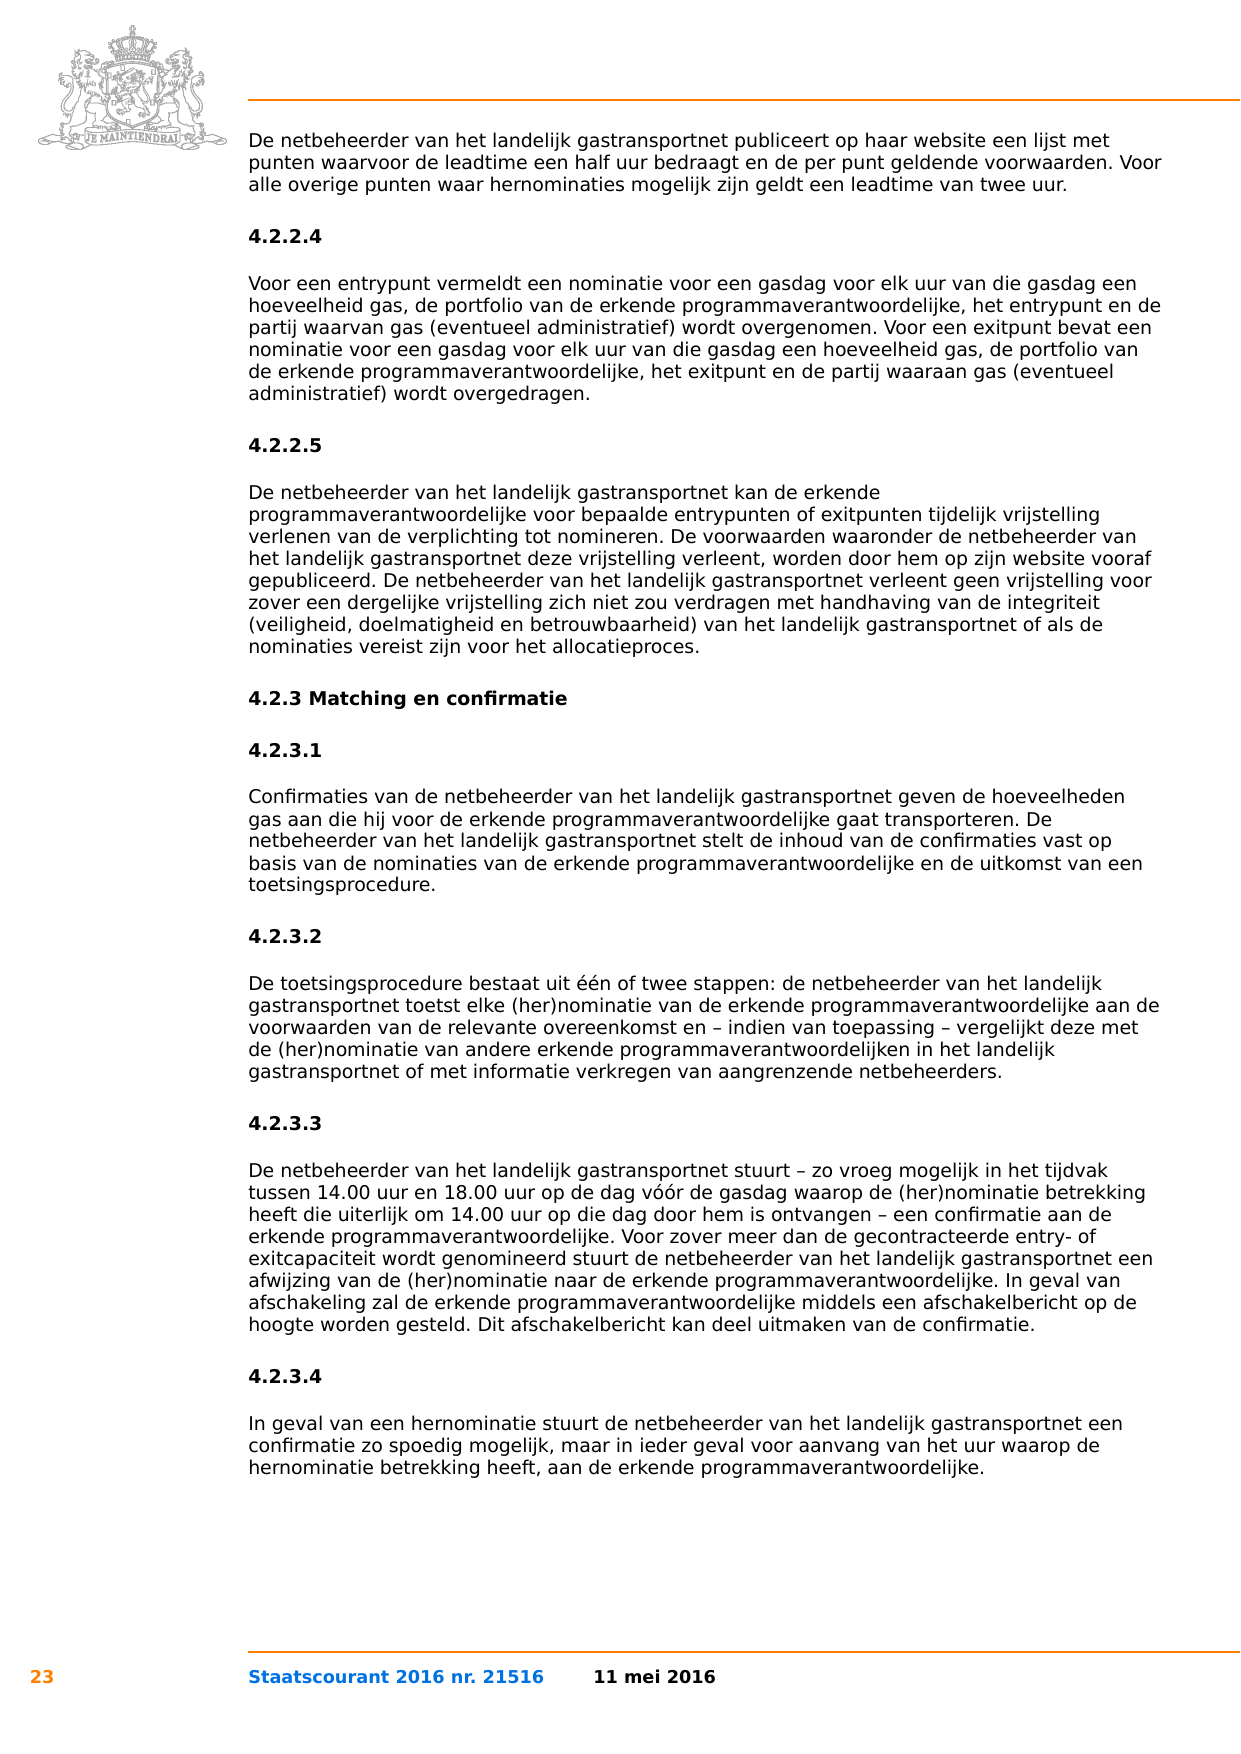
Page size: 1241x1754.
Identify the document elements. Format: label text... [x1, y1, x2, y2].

subtitle 4.2.2.4 [248, 226, 1163, 248]
text De netbeheerder van het landelijk gastransportnet stuurt – zo vroeg mogelijk in het tijdvak tussen 14.00 uur en 18.00 uur op de dag vóór de gasdag waarop de (her)nominatie betrekking heeft die uiterlijk om 14.00 uur op die dag door hem is ontvangen – een confirmatie aan de erkende programmaverantwoordelijke. Voor zover meer dan de gecontracteerde entry- of exitcapaciteit wordt genomineerd stuurt de netbeheerder van het landelijk gastransportnet een afwijzing van de (her)nominatie naar de erkende programmaverantwoordelijke. In geval van afschakeling zal de erkende programmaverantwoordelijke middels een afschakelbericht op de hoogte worden gesteld. Dit afschakelbericht kan deel uitmaken van de confirmatie. [248, 1160, 1163, 1336]
subtitle 4.2.3.1 [248, 739, 1163, 761]
text De toetsingsprocedure bestaat uit één of twee stappen: de netbeheerder van het landelijk gastransportnet toetst elke (her)nominatie van de erkende programmaverantwoordelijke aan de voorwaarden van de relevante overeenkomst en – indien van toepassing – vergelijkt deze met de (her)nominatie van andere erkende programmaverantwoordelijken in het landelijk gastransportnet of met informatie verkregen van aangrenzende netbeheerders. [248, 973, 1163, 1083]
subtitle 4.2.3.2 [248, 926, 1163, 948]
text De netbeheerder van het landelijk gastransportnet kan de erkende programmaverantwoordelijke voor bepaalde entrypunten of exitpunten tijdelijk vrijstelling verlenen van de verplichting tot nomineren. De voorwaarden waaronder de netbeheerder van het landelijk gastransportnet deze vrijstelling verleent, worden door hem op zijn website vooraf gepubliceerd. De netbeheerder van het landelijk gastransportnet verleent geen vrijstelling voor zover een dergelijke vrijstelling zich niet zou verdragen met handhaving van de integriteit (veiligheid, doelmatigheid en betrouwbaarheid) van het landelijk gastransportnet of als de nominaties vereist zijn voor het allocatieproces. [248, 482, 1163, 657]
text In geval van een hernominatie stuurt de netbeheerder van het landelijk gastransportnet een confirmatie zo spoedig mogelijk, maar in ieder geval voor aanvang van het uur waarop de hernominatie betrekking heeft, aan de erkende programmaverantwoordelijke. [248, 1413, 1163, 1479]
subtitle 4.2.2.5 [248, 435, 1163, 457]
subtitle 4.2.3.3 [248, 1113, 1163, 1135]
picture [38, 25, 227, 150]
text Confirmaties van de netbeheerder van het landelijk gastransportnet geven de hoeveelheden gas aan die hij voor de erkende programmaverantwoordelijke gaat transporteren. De netbeheerder van het landelijk gastransportnet stelt de inhoud van de confirmaties vast op basis van de nominaties van de erkende programmaverantwoordelijke en de uitkomst van een toetsingsprocedure. [248, 786, 1163, 896]
subtitle 4.2.3.4 [248, 1366, 1163, 1388]
subtitle 4.2.3 Matching en confirmatie [248, 687, 1163, 709]
text Voor een entrypunt vermeldt een nominatie voor een gasdag voor elk uur van die gasdag een hoeveelheid gas, de portfolio van de erkende programmaverantwoordelijke, het entrypunt en de partij waarvan gas (eventueel administratief) wordt overgenomen. Voor een exitpunt bevat een nominatie voor een gasdag voor elk uur van die gasdag een hoeveelheid gas, de portfolio van de erkende programmaverantwoordelijke, het exitpunt en de partij waaraan gas (eventueel administratief) wordt overgedragen. [248, 273, 1163, 405]
text De netbeheerder van het landelijk gastransportnet publiceert op haar website een lijst met punten waarvoor de leadtime een half uur bedraagt en de per punt geldende voorwaarden. Voor alle overige punten waar hernominaties mogelijk zijn geldt een leadtime van twee uur. [248, 130, 1163, 196]
